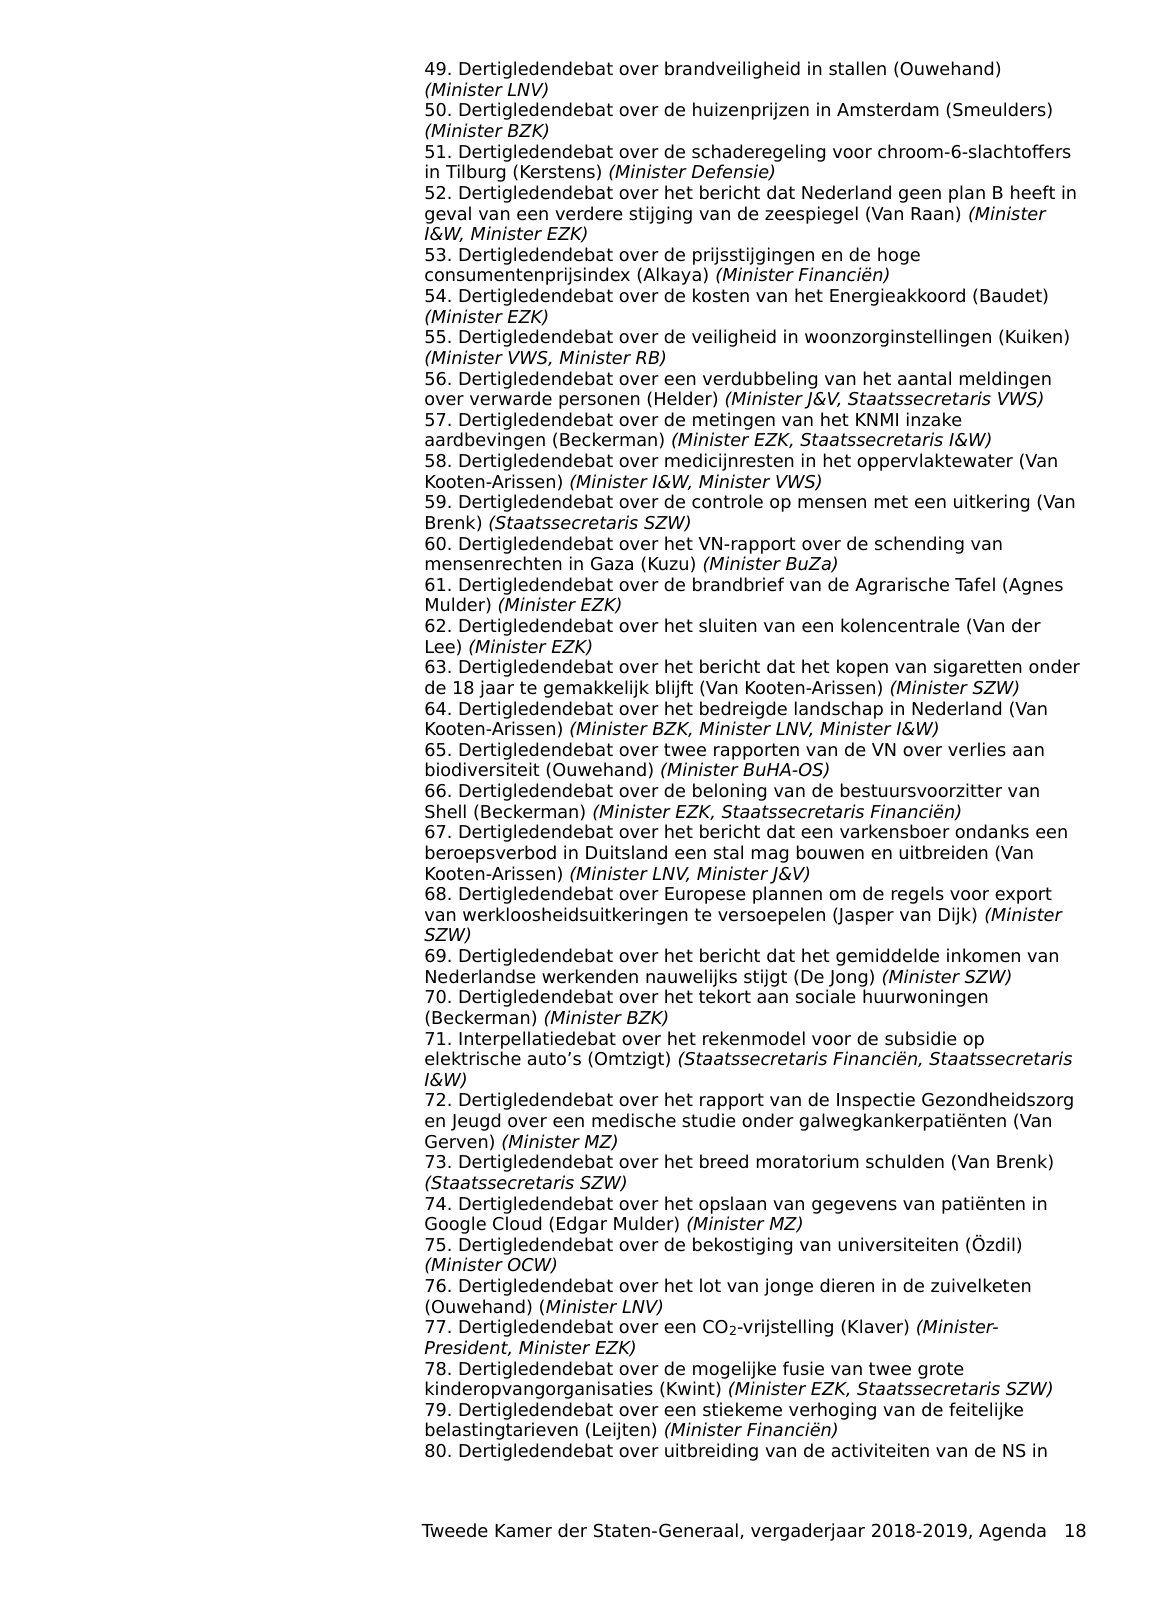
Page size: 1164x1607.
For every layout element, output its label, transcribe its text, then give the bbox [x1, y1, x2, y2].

table_cell [77, 987, 401, 1028]
table_cell 80. Dertigledendebat over uitbreiding van de activiteiten van de NS in [418, 1441, 1087, 1462]
table_cell [77, 699, 401, 740]
table_cell [401, 575, 418, 616]
table_cell [401, 59, 418, 100]
table_cell 66. Dertigledendebat over de beloning van de bestuursvoorzitter van Shell (Beckerman) (Minister EZK, Staatssecretaris Financiën) [418, 781, 1087, 822]
table_cell [401, 1276, 418, 1317]
table_cell 76. Dertigledendebat over het lot van jonge dieren in de zuivelketen (Ouwehand) (Minister LNV) [418, 1276, 1087, 1317]
table_cell [401, 492, 418, 533]
table_cell [401, 1152, 418, 1193]
table_cell [77, 286, 401, 327]
table_cell [77, 1317, 401, 1358]
table_cell [401, 699, 418, 740]
table_cell 67. Dertigledendebat over het bericht dat een varkensboer ondanks een beroepsverbod in Duitsland een stal mag bouwen en uitbreiden (Van Kooten-Arissen) (Minister LNV, Minister J&V) [418, 822, 1087, 884]
table_cell [77, 884, 401, 946]
table_cell 62. Dertigledendebat over het sluiten van een kolencentrale (Van der Lee) (Minister EZK) [418, 616, 1087, 657]
table_cell 75. Dertigledendebat over de bekostiging van universiteiten (Özdil) (Minister OCW) [418, 1235, 1087, 1276]
table_cell [77, 369, 401, 410]
table_cell [401, 245, 418, 286]
table_cell 79. Dertigledendebat over een stiekeme verhoging van de feitelijke belastingtarieven (Leijten) (Minister Financiën) [418, 1400, 1087, 1441]
table_cell [77, 534, 401, 575]
table_cell [401, 327, 418, 368]
table_cell [401, 657, 418, 698]
table_cell 70. Dertigledendebat over het tekort aan sociale huurwoningen (Beckerman) (Minister BZK) [418, 987, 1087, 1028]
table_cell 49. Dertigledendebat over brandveiligheid in stallen (Ouwehand) (Minister LNV) [418, 59, 1087, 100]
table_cell [77, 451, 401, 492]
table_cell 59. Dertigledendebat over de controle op mensen met een uitkering (Van Brenk) (Staatssecretaris SZW) [418, 492, 1087, 533]
table_cell [77, 327, 401, 368]
table_cell 58. Dertigledendebat over medicijnresten in het oppervlaktewater (Van Kooten-Arissen) (Minister I&W, Minister VWS) [418, 451, 1087, 492]
table_cell [77, 59, 401, 100]
table_cell [77, 1152, 401, 1193]
table_cell [401, 1235, 418, 1276]
table_cell [77, 616, 401, 657]
table_cell [77, 183, 401, 245]
table_cell [77, 1359, 401, 1400]
table_cell 64. Dertigledendebat over het bedreigde landschap in Nederland (Van Kooten-Arissen) (Minister BZK, Minister LNV, Minister I&W) [418, 699, 1087, 740]
table_cell [77, 245, 401, 286]
table_cell [401, 286, 418, 327]
table_cell 51. Dertigledendebat over de schaderegeling voor chroom-6-slachtoffers in Tilburg (Kerstens) (Minister Defensie) [418, 142, 1087, 183]
table_cell [401, 822, 418, 884]
table_cell 54. Dertigledendebat over de kosten van het Energieakkoord (Baudet) (Minister EZK) [418, 286, 1087, 327]
table_cell [77, 1090, 401, 1152]
table_cell [401, 1194, 418, 1235]
table_cell 77. Dertigledendebat over een CO2-vrijstelling (Klaver) (Minister-President, Minister EZK) [418, 1317, 1087, 1358]
table_cell [77, 142, 401, 183]
table_cell 71. Interpellatiedebat over het rekenmodel voor de subsidie op elektrische auto’s (Omtzigt) (Staatssecretaris Financiën, Staatssecretaris I&W) [418, 1029, 1087, 1090]
table_cell [401, 1317, 418, 1358]
table_cell [77, 1235, 401, 1276]
table_cell 72. Dertigledendebat over het rapport van de Inspectie Gezondheidszorg en Jeugd over een medische studie onder galwegkankerpatiënten (Van Gerven) (Minister MZ) [418, 1090, 1087, 1152]
table_cell [401, 987, 418, 1028]
table_cell 68. Dertigledendebat over Europese plannen om de regels voor export van werkloosheidsuitkeringen te versoepelen (Jasper van Dijk) (Minister SZW) [418, 884, 1087, 946]
table_cell 69. Dertigledendebat over het bericht dat het gemiddelde inkomen van Nederlandse werkenden nauwelijks stijgt (De Jong) (Minister SZW) [418, 946, 1087, 987]
table_cell [77, 410, 401, 451]
table_cell 63. Dertigledendebat over het bericht dat het kopen van sigaretten onder de 18 jaar te gemakkelijk blijft (Van Kooten-Arissen) (Minister SZW) [418, 657, 1087, 698]
table_cell 50. Dertigledendebat over de huizenprijzen in Amsterdam (Smeulders) (Minister BZK) [418, 100, 1087, 142]
table_cell [401, 1441, 418, 1462]
table_cell [77, 1276, 401, 1317]
table_cell [77, 1029, 401, 1090]
table_cell 60. Dertigledendebat over het VN-rapport over de schending van mensenrechten in Gaza (Kuzu) (Minister BuZa) [418, 534, 1087, 575]
table_cell [401, 1029, 418, 1090]
table_cell 65. Dertigledendebat over twee rapporten van de VN over verlies aan biodiversiteit (Ouwehand) (Minister BuHA-OS) [418, 740, 1087, 781]
table_cell 55. Dertigledendebat over de veiligheid in woonzorginstellingen (Kuiken) (Minister VWS, Minister RB) [418, 327, 1087, 368]
table_cell [77, 100, 401, 142]
table_cell [77, 946, 401, 987]
table_cell [77, 657, 401, 698]
table_cell 78. Dertigledendebat over de mogelijke fusie van twee grote kinderopvangorganisaties (Kwint) (Minister EZK, Staatssecretaris SZW) [418, 1359, 1087, 1400]
table_cell [401, 781, 418, 822]
table_cell [77, 822, 401, 884]
table_cell 53. Dertigledendebat over de prijsstijgingen en de hoge consumentenprijsindex (Alkaya) (Minister Financiën) [418, 245, 1087, 286]
table_cell [401, 740, 418, 781]
table_cell [77, 1400, 401, 1441]
table_cell [401, 616, 418, 657]
table_cell [77, 492, 401, 533]
table_cell [401, 1090, 418, 1152]
table_cell [77, 740, 401, 781]
table_cell [401, 451, 418, 492]
table_cell 61. Dertigledendebat over de brandbrief van de Agrarische Tafel (Agnes Mulder) (Minister EZK) [418, 575, 1087, 616]
table_cell 52. Dertigledendebat over het bericht dat Nederland geen plan B heeft in geval van een verdere stijging van de zeespiegel (Van Raan) (Minister I&W, Minister EZK) [418, 183, 1087, 245]
table_cell 57. Dertigledendebat over de metingen van het KNMI inzake aardbevingen (Beckerman) (Minister EZK, Staatssecretaris I&W) [418, 410, 1087, 451]
table_cell [401, 534, 418, 575]
table_cell [77, 575, 401, 616]
table_cell [401, 142, 418, 183]
table_cell [77, 1194, 401, 1235]
table_cell [401, 884, 418, 946]
table_cell 73. Dertigledendebat over het breed moratorium schulden (Van Brenk) (Staatssecretaris SZW) [418, 1152, 1087, 1193]
table_cell [77, 1441, 401, 1462]
table_cell [401, 410, 418, 451]
table_cell [401, 946, 418, 987]
table_cell [401, 100, 418, 142]
table_cell 56. Dertigledendebat over een verdubbeling van het aantal meldingen over verwarde personen (Helder) (Minister J&V, Staatssecretaris VWS) [418, 369, 1087, 410]
table_cell 74. Dertigledendebat over het opslaan van gegevens van patiënten in Google Cloud (Edgar Mulder) (Minister MZ) [418, 1194, 1087, 1235]
table_cell [77, 781, 401, 822]
table_cell [401, 1400, 418, 1441]
table_cell [401, 1359, 418, 1400]
table_cell [401, 183, 418, 245]
table_cell [401, 369, 418, 410]
